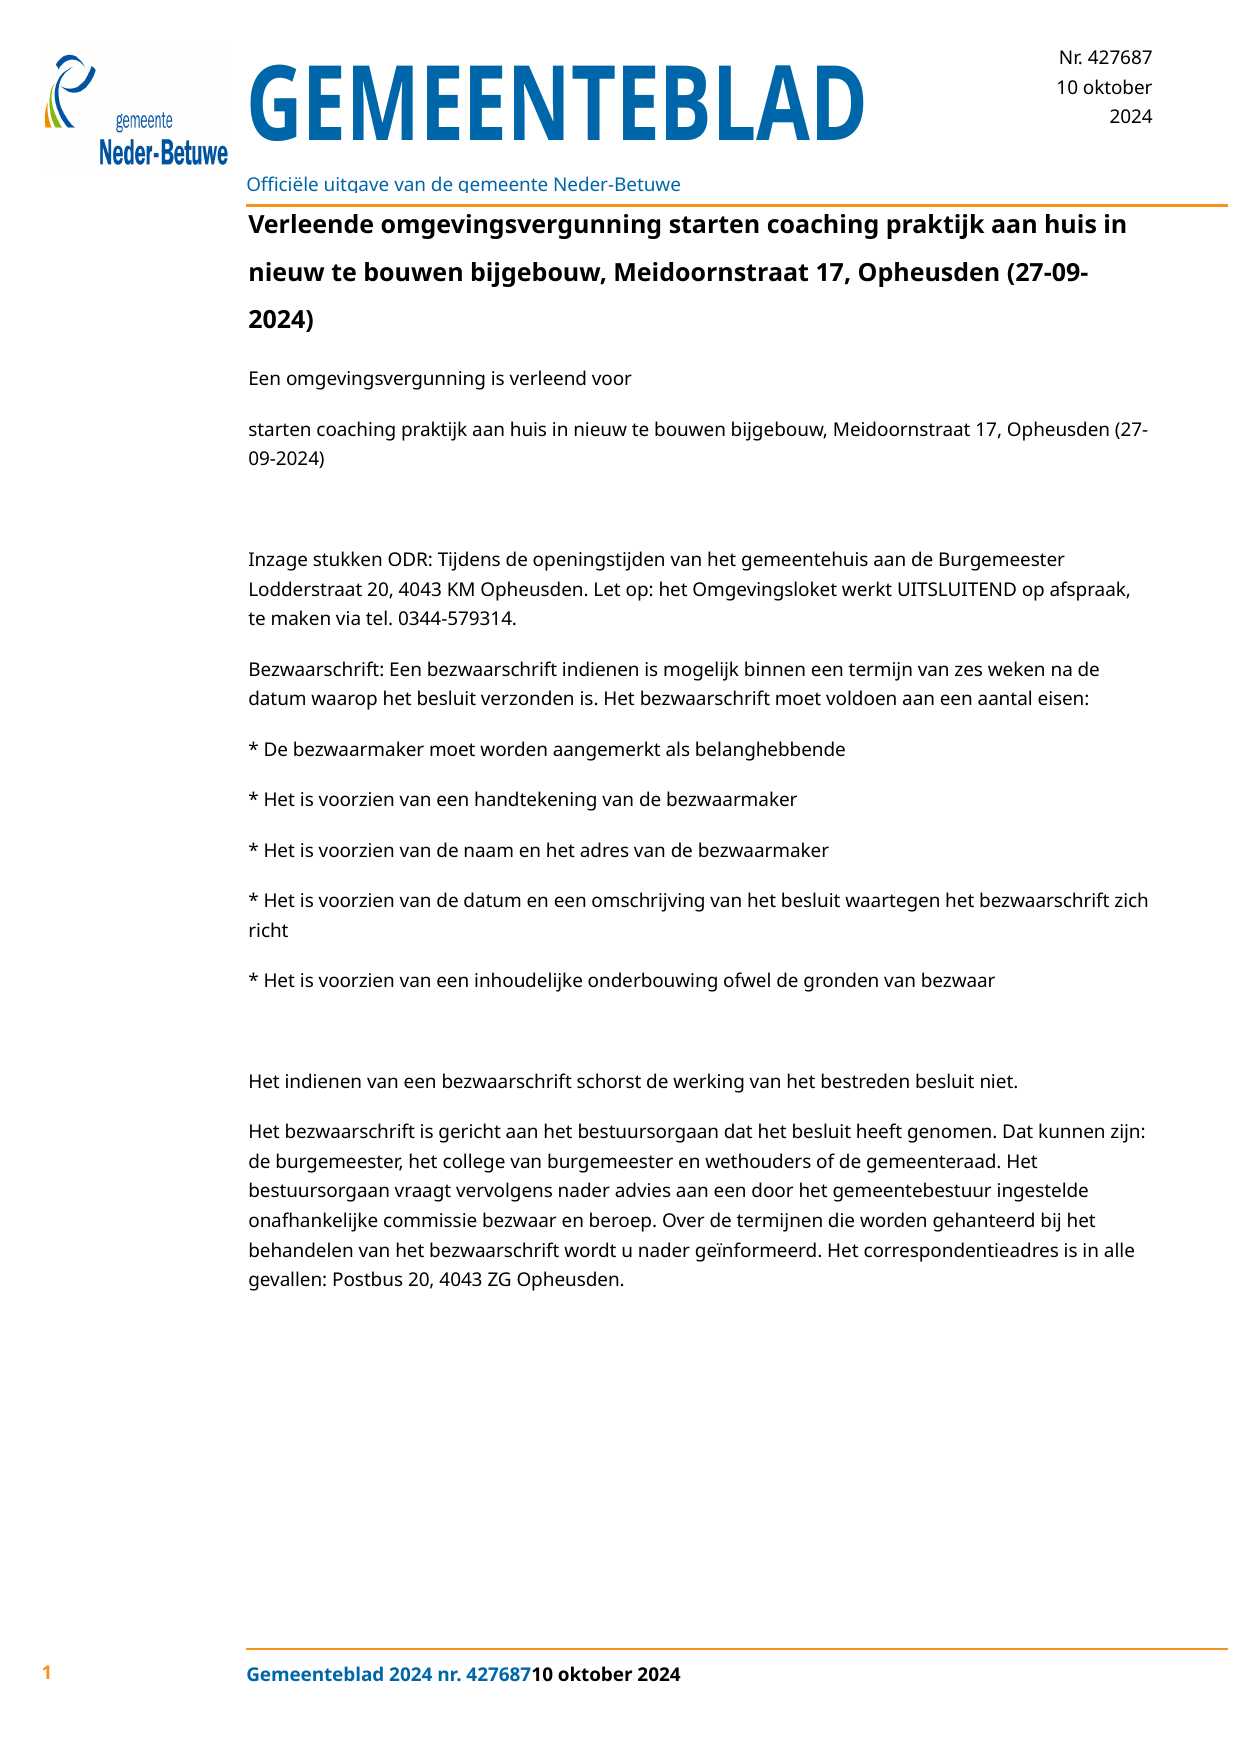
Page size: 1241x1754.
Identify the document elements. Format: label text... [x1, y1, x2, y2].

text starten coaching praktijk aan huis in nieuw te bouwen bijgebouw, Meidoornstraat 17, Opheusden (27-09-2024) [248, 416, 1152, 471]
text Bezwaarschrift: Een bezwaarschrift indienen is mogelijk binnen een termijn van zes weken na de datum waarop het besluit verzonden is. Het bezwaarschrift moet voldoen aan een aantal eisen: [248, 656, 1152, 711]
text Het indienen van een bezwaarschrift schorst de werking van het bestreden besluit niet. [248, 1068, 1152, 1094]
text Inzage stukken ODR: Tijdens de openingstijden van het gemeentehuis aan de Burgemeester Lodderstraat 20, 4043 KM Opheusden. Let op: het Omgevingsloket werkt UITSLUITEND op afspraak, te maken via tel. 0344-579314. [248, 546, 1152, 631]
text * De bezwaarmaker moet worden aangemerkt als belanghebbende [248, 736, 1152, 762]
text Het bezwaarschrift is gericht aan het bestuursorgaan dat het besluit heeft genomen. Dat kunnen zijn: de burgemeester, het college van burgemeester en wethouders of de gemeenteraad. Het bestuursorgaan vraagt vervolgens nader advies aan een door het gemeentebestuur ingestelde onafhankelijke commissie bezwaar en beroep. Over de termijnen die worden gehanteerd bij het behandelen van het bezwaarschrift wordt u nader geïnformeerd. Het correspondentieadres is in alle gevallen: Postbus 20, 4043 ZG Opheusden. [248, 1118, 1152, 1292]
text * Het is voorzien van de naam en het adres van de bezwaarmaker [248, 837, 1152, 862]
text * Het is voorzien van een inhoudelijke onderbouwing ofwel de gronden van bezwaar [248, 967, 1152, 993]
picture [41, 47, 231, 172]
text Een omgevingsvergunning is verleend voor [248, 366, 1152, 391]
text * Het is voorzien van de datum en een omschrijving van het besluit waartegen het bezwaarschrift zich richt [248, 887, 1152, 942]
text * Het is voorzien van een handtekening van de bezwaarmaker [248, 786, 1152, 812]
text Verleende omgevingsvergunning starten coaching praktijk aan huis in nieuw te bouwen bijgebouw, Meidoornstraat 17, Opheusden (27-09-2024) [248, 207, 1152, 336]
